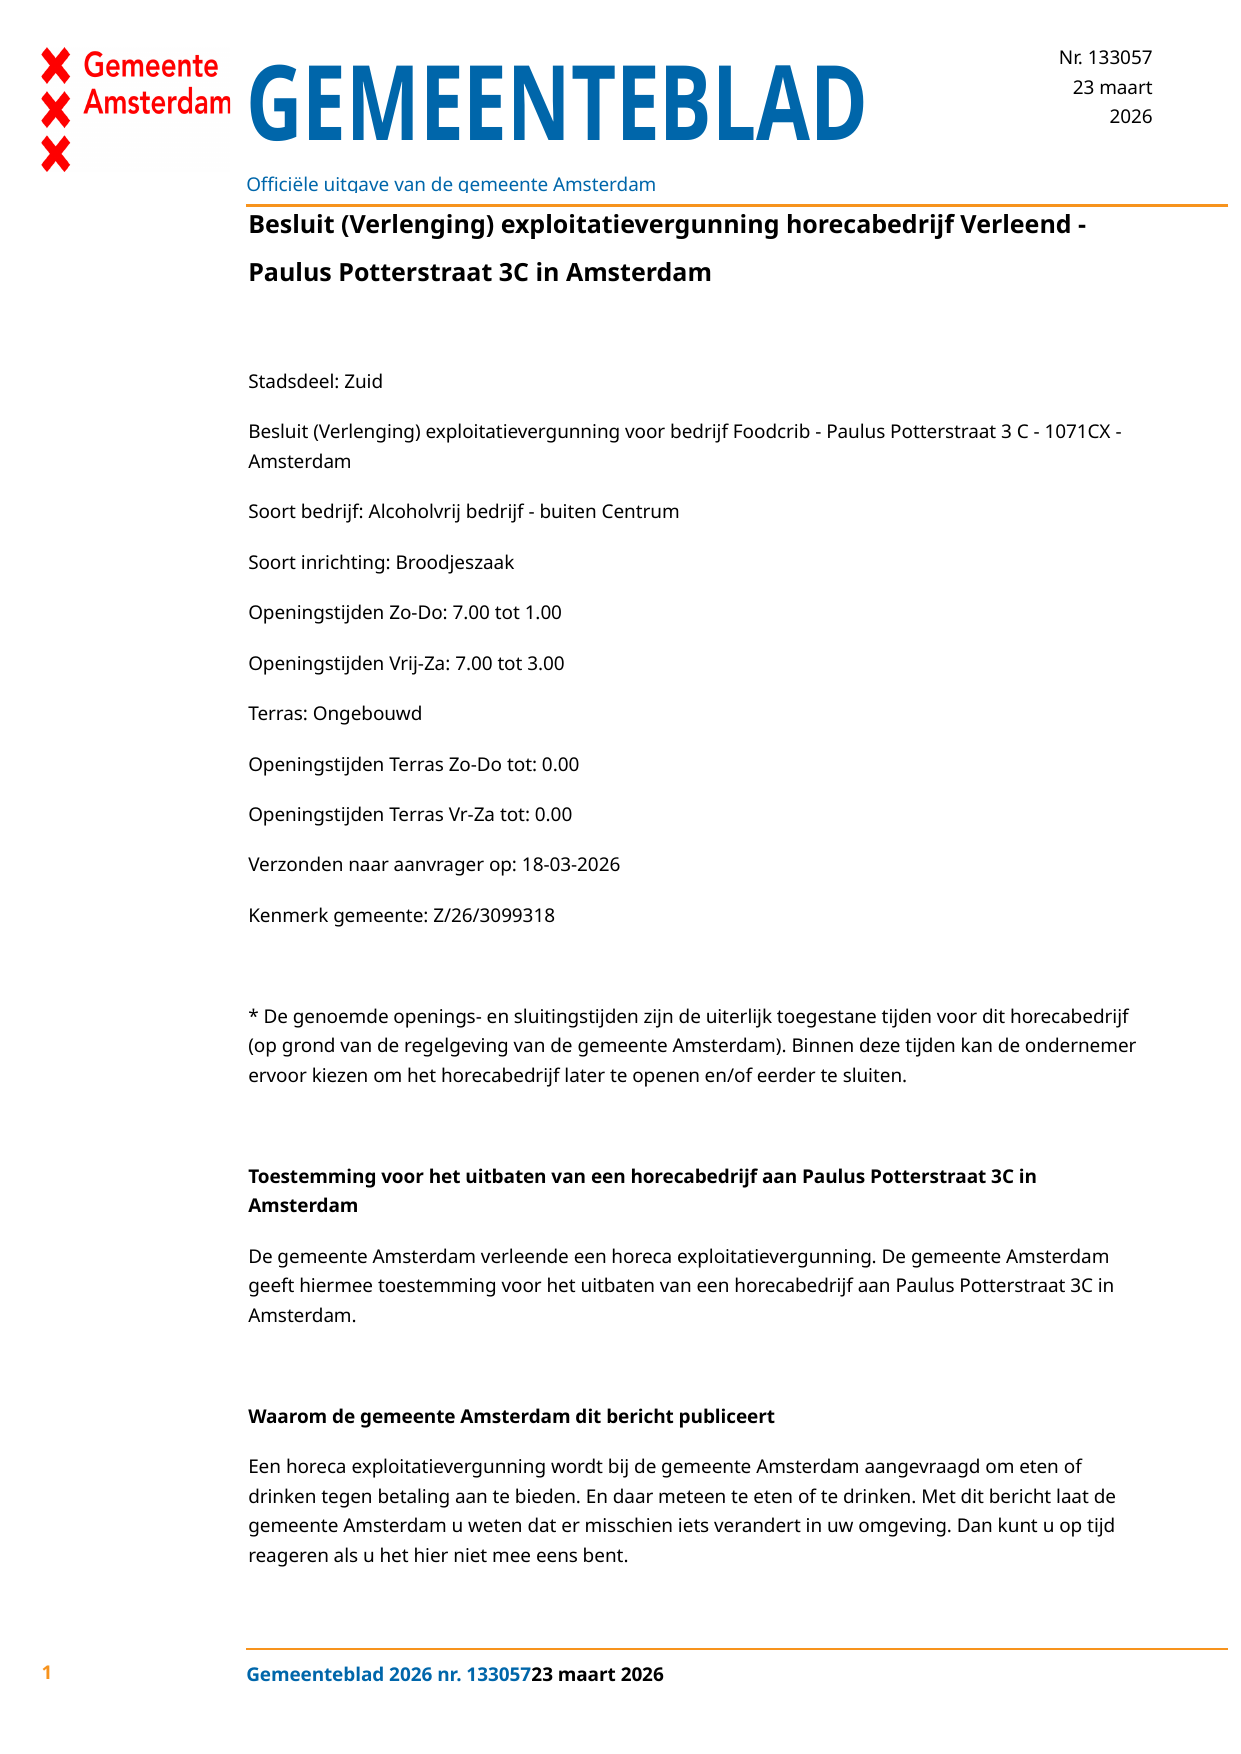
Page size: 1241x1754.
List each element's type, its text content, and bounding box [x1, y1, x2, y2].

text Soort bedrijf: Alcoholvrij bedrijf - buiten Centrum [248, 499, 1152, 524]
text Kenmerk gemeente: Z/26/3099318 [248, 902, 1152, 928]
text Openingstijden Terras Zo-Do tot: 0.00 [248, 751, 1152, 777]
text Openingstijden Vrij-Za: 7.00 tot 3.00 [248, 650, 1152, 676]
text Toestemming voor het uitbaten van een horecabedrijf aan Paulus Potterstraat 3C in Amsterdam [248, 1163, 1152, 1218]
text Openingstijden Terras Vr-Za tot: 0.00 [248, 801, 1152, 827]
text Soort inrichting: Broodjeszaak [248, 549, 1152, 575]
text Besluit (Verlenging) exploitatievergunning voor bedrijf Foodcrib - Paulus Potterstraat 3 C - 1071CX - Amsterdam [248, 419, 1152, 474]
picture [41, 47, 231, 172]
text Terras: Ongebouwd [248, 700, 1152, 726]
text Verzonden naar aanvrager op: 18-03-2026 [248, 852, 1152, 877]
text De gemeente Amsterdam verleende een horeca exploitatievergunning. De gemeente Amsterdam geeft hiermee toestemming voor het uitbaten van een horecabedrijf aan Paulus Potterstraat 3C in Amsterdam. [248, 1243, 1152, 1328]
text Openingstijden Zo-Do: 7.00 tot 1.00 [248, 599, 1152, 625]
text Besluit (Verlenging) exploitatievergunning horecabedrijf Verleend - Paulus Potterstraat 3C in Amsterdam [248, 207, 1152, 288]
text Waarom de gemeente Amsterdam dit bericht publiceert [248, 1403, 1152, 1429]
text Stadsdeel: Zuid [248, 368, 1152, 394]
text Een horeca exploitatievergunning wordt bij de gemeente Amsterdam aangevraagd om eten of drinken tegen betaling aan te bieden. En daar meteen te eten of te drinken. Met dit bericht laat de gemeente Amsterdam u weten dat er misschien iets verandert in uw omgeving. Dan kunt u op tijd reageren als u het hier niet mee eens bent. [248, 1453, 1152, 1568]
text * De genoemde openings- en sluitingstijden zijn de uiterlijk toegestane tijden voor dit horecabedrijf (op grond van de regelgeving van de gemeente Amsterdam). Binnen deze tijden kan de ondernemer ervoor kiezen om het horecabedrijf later te openen en/of eerder te sluiten. [248, 1003, 1152, 1088]
